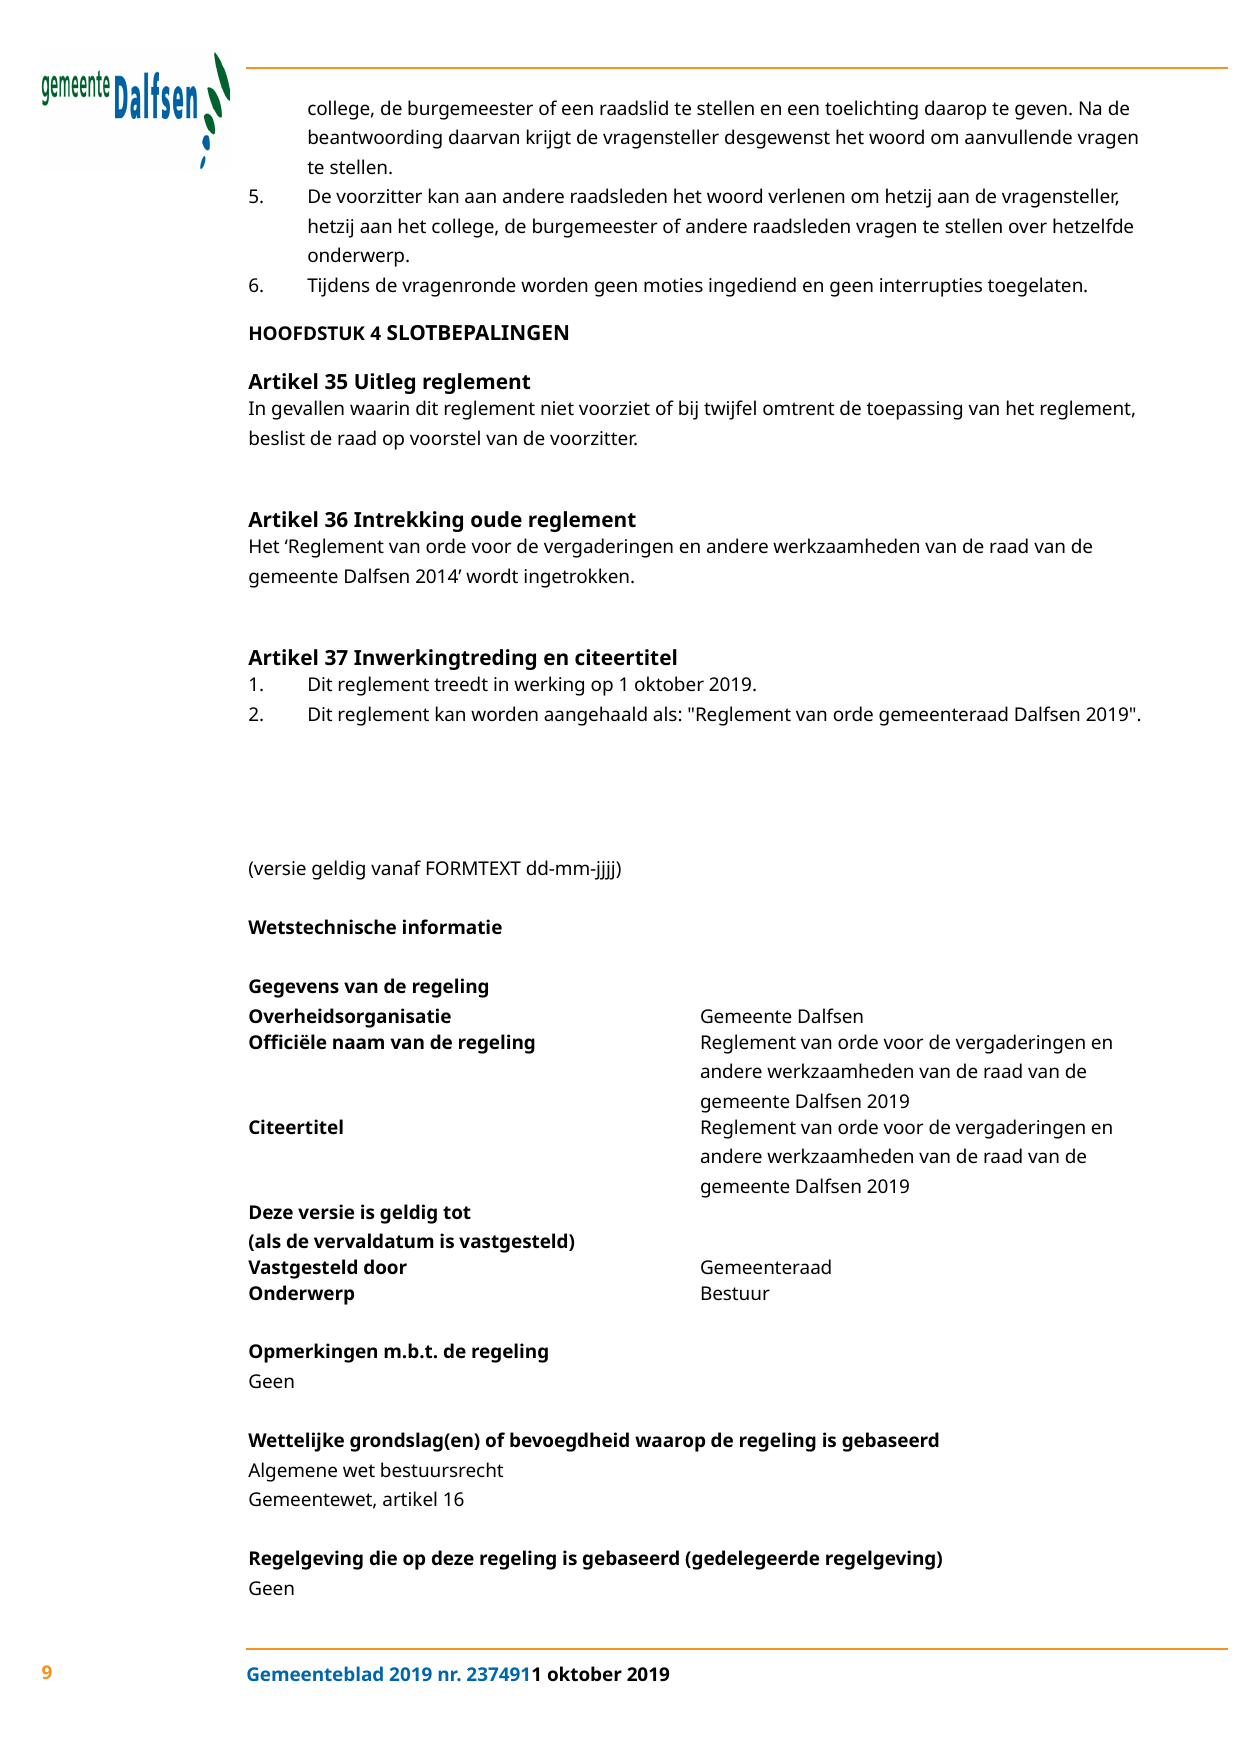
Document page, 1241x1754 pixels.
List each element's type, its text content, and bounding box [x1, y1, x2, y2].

table_cell Reglement van orde voor de vergaderingen en andere werkzaamheden van de raad van de gemeente Dalfsen 2019 [700, 1029, 1152, 1114]
table_header Gemeente Dalfsen [700, 1003, 1152, 1029]
text Algemene wet bestuursrecht [248, 1457, 1152, 1482]
table_cell [700, 1199, 1152, 1254]
text Gegevens van de regeling [248, 974, 1152, 999]
text Het ‘Reglement van orde voor de vergaderingen en andere werkzaamheden van de raad van de gemeente Dalfsen 2014’ wordt ingetrokken. [248, 534, 1152, 589]
text Geen [248, 1368, 1152, 1394]
table_cell Citeertitel [248, 1114, 700, 1199]
text Geen [248, 1575, 1152, 1601]
text Regelgeving die op deze regeling is gebaseerd (gedelegeerde regelgeving) [248, 1546, 1152, 1571]
list college, de burgemeester of een raadslid te stellen en een toelichting daarop te geven. Na de beantwoording daarvan krijgt de vragensteller desgewenst het woord om aanvullende vragen te stellen. [248, 95, 1152, 180]
table_cell Onderwerp [248, 1280, 700, 1306]
text HOOFDSTUK 4 SLOTBEPALINGEN [248, 318, 1152, 346]
text Artikel 35 Uitleg reglement [248, 367, 1152, 396]
table_cell Vastgesteld door [248, 1254, 700, 1280]
list Dit reglement treedt in werking op 1 oktober 2019. [248, 672, 1152, 697]
text Artikel 37 Inwerkingtreding en citeertitel [248, 643, 1152, 672]
text In gevallen waarin dit reglement niet voorziet of bij twijfel omtrent de toepassing van het reglement, beslist de raad op voorstel van de voorzitter. [248, 396, 1152, 451]
list Tijdens de vragenronde worden geen moties ingediend en geen interrupties toegelaten. [248, 272, 1152, 298]
picture [41, 47, 231, 172]
table_cell Gemeenteraad [700, 1254, 1152, 1280]
list De voorzitter kan aan andere raadsleden het woord verlenen om hetzij aan de vragensteller, hetzij aan het college, de burgemeester of andere raadsleden vragen te stellen over hetzelfde onderwerp. [248, 183, 1152, 268]
table_header Overheidsorganisatie [248, 1003, 700, 1029]
table_cell Officiële naam van de regeling [248, 1029, 700, 1114]
list Dit reglement kan worden aangehaald als: "Reglement van orde gemeenteraad Dalfsen 2019". [248, 701, 1152, 727]
text Artikel 36 Intrekking oude reglement [248, 505, 1152, 534]
text Wettelijke grondslag(en) of bevoegdheid waarop de regeling is gebaseerd [248, 1427, 1152, 1453]
table_cell Bestuur [700, 1280, 1152, 1306]
text Opmerkingen m.b.t. de regeling [248, 1338, 1152, 1364]
table_cell Deze versie is geldig tot (als de vervaldatum is vastgesteld) [248, 1199, 700, 1254]
table_cell Reglement van orde voor de vergaderingen en andere werkzaamheden van de raad van de gemeente Dalfsen 2019 [700, 1114, 1152, 1199]
text Wetstechnische informatie [248, 914, 1152, 940]
text (versie geldig vanaf FORMTEXT dd-mm-jjjj) [248, 855, 1152, 881]
text Gemeentewet, artikel 16 [248, 1486, 1152, 1512]
